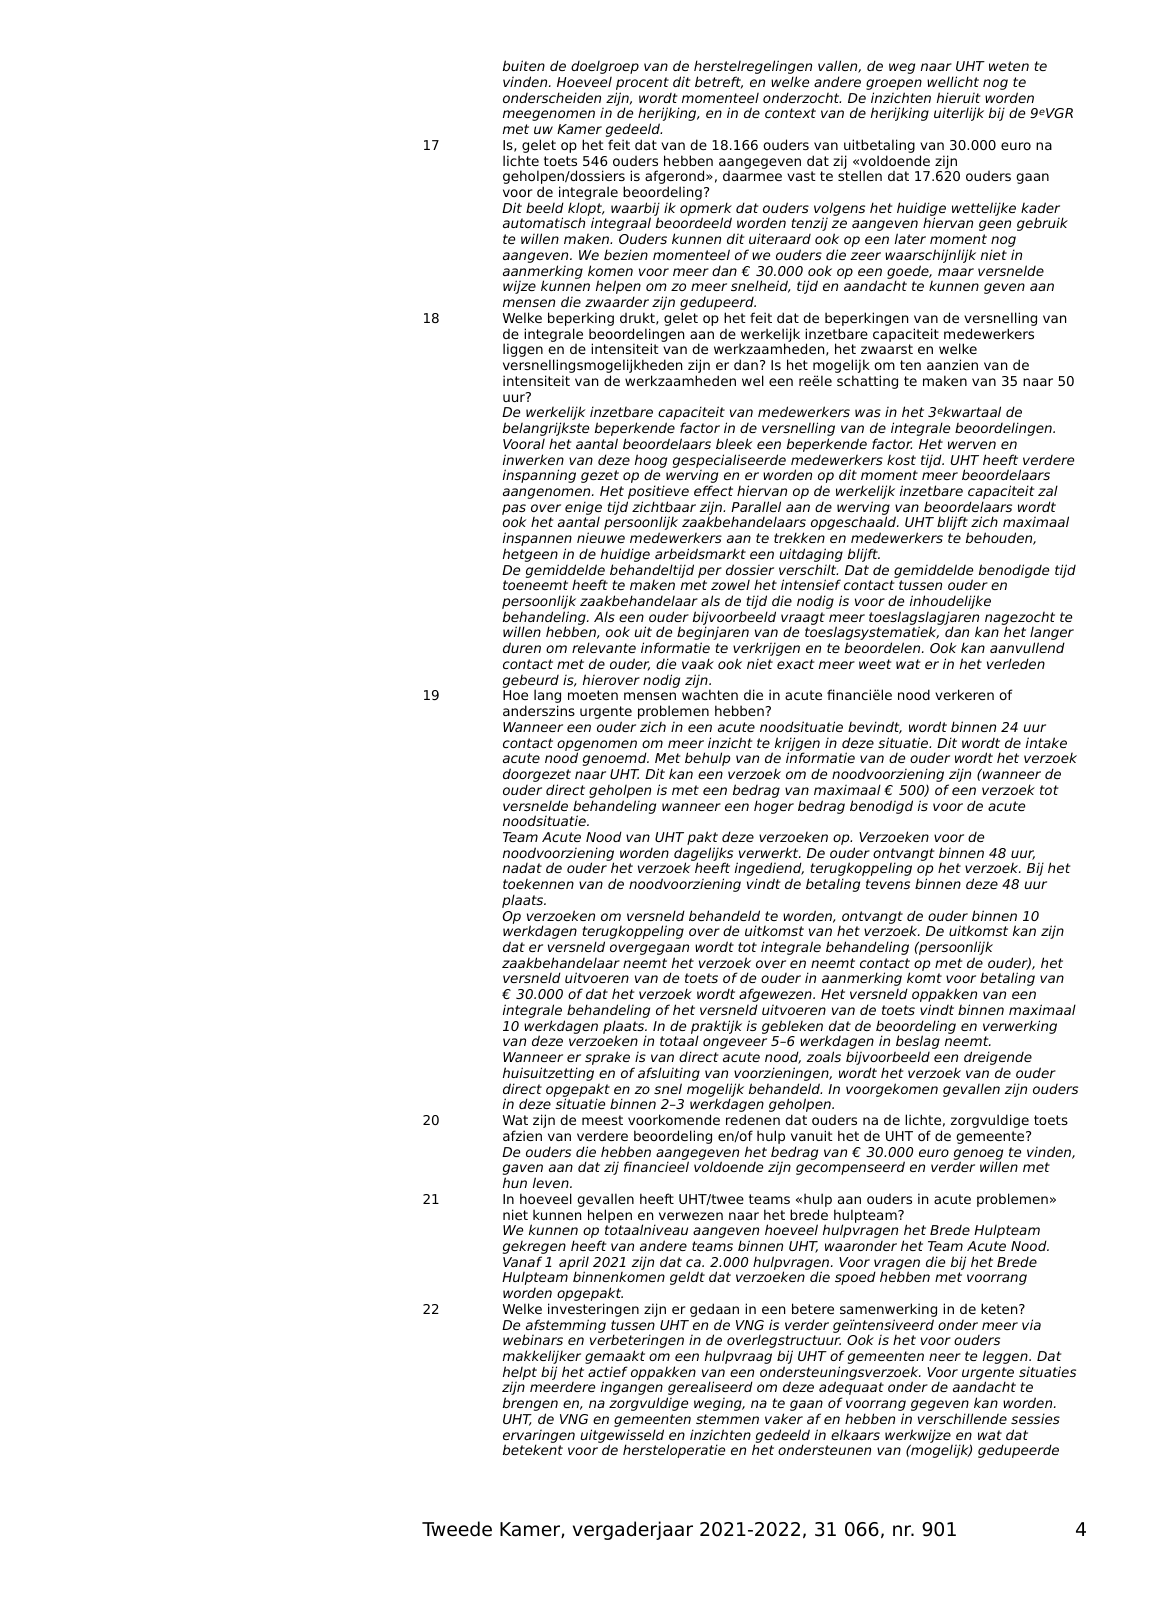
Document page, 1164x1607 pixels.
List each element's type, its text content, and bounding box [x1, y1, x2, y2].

table_cell 19 [422, 688, 496, 720]
table_cell De werkelijk inzetbare capaciteit van medewerkers was in het 3ekwartaal de belangrijkste beperkende factor in de versnelling van de integrale beoordelingen. Vooral het aantal beoordelaars bleek een beperkende factor. Het werven en inwerken van deze hoog gespecialiseerde medewerkers kost tijd. UHT heeft verdere inspanning gezet op de werving en er worden op dit moment meer beoordelaars aangenomen. Het positieve effect hiervan op de werkelijk inzetbare capaciteit zal pas over enige tijd zichtbaar zijn. Parallel aan de werving van beoordelaars wordt ook het aantal persoonlijk zaakbehandelaars opgeschaald. UHT blijft zich maximaal inspannen nieuwe medewerkers aan te trekken en medewerkers te behouden, hetgeen in de huidige arbeidsmarkt een uitdaging blijft. De gemiddelde behandeltijd per dossier verschilt. Dat de gemiddelde benodigde tijd toeneemt heeft te maken met zowel het intensief contact tussen ouder en persoonlijk zaakbehandelaar als de tijd die nodig is voor de inhoudelijke behandeling. Als een ouder bijvoorbeeld vraagt meer toeslagslagjaren nagezocht te willen hebben, ook uit de beginjaren van de toeslagsystematiek, dan kan het langer duren om relevante informatie te verkrijgen en te beoordelen. Ook kan aanvullend contact met de ouder, die vaak ook niet exact meer weet wat er in het verleden gebeurd is, hierover nodig zijn. [496, 405, 1087, 688]
table_cell Wanneer een ouder zich in een acute noodsituatie bevindt, wordt binnen 24 uur contact opgenomen om meer inzicht te krijgen in deze situatie. Dit wordt de intake acute nood genoemd. Met behulp van de informatie van de ouder wordt het verzoek doorgezet naar UHT. Dit kan een verzoek om de noodvoorziening zijn (wanneer de ouder direct geholpen is met een bedrag van maximaal € 500) of een verzoek tot versnelde behandeling wanneer een hoger bedrag benodigd is voor de acute noodsituatie. Team Acute Nood van UHT pakt deze verzoeken op. Verzoeken voor de noodvoorziening worden dagelijks verwerkt. De ouder ontvangt binnen 48 uur, nadat de ouder het verzoek heeft ingediend, terugkoppeling op het verzoek. Bij het toekennen van de noodvoorziening vindt de betaling tevens binnen deze 48 uur plaats. Op verzoeken om versneld behandeld te worden, ontvangt de ouder binnen 10 werkdagen terugkoppeling over de uitkomst van het verzoek. De uitkomst kan zijn dat er versneld overgegaan wordt tot integrale behandeling (persoonlijk zaakbehandelaar neemt het verzoek over en neemt contact op met de ouder), het versneld uitvoeren van de toets of de ouder in aanmerking komt voor betaling van € 30.000 of dat het verzoek wordt afgewezen. Het versneld oppakken van een integrale behandeling of het versneld uitvoeren van de toets vindt binnen maximaal 10 werkdagen plaats. In de praktijk is gebleken dat de beoordeling en verwerking van deze verzoeken in totaal ongeveer 5–6 werkdagen in beslag neemt. Wanneer er sprake is van direct acute nood, zoals bijvoorbeeld een dreigende huisuitzetting en of afsluiting van voorzieningen, wordt het verzoek van de ouder direct opgepakt en zo snel mogelijk behandeld. In voorgekomen gevallen zijn ouders in deze situatie binnen 2–3 werkdagen geholpen. [496, 720, 1087, 1113]
table_cell 17 [422, 138, 496, 201]
table_cell [422, 405, 496, 688]
table_cell 21 [422, 1192, 496, 1223]
table_cell In hoeveel gevallen heeft UHT/twee teams «hulp aan ouders in acute problemen» niet kunnen helpen en verwezen naar het brede hulpteam? [496, 1192, 1087, 1223]
table_cell Wat zijn de meest voorkomende redenen dat ouders na de lichte, zorgvuldige toets afzien van verdere beoordeling en/of hulp vanuit het de UHT of de gemeente? [496, 1113, 1087, 1144]
table_cell De ouders die hebben aangegeven het bedrag van € 30.000 euro genoeg te vinden, gaven aan dat zij financieel voldoende zijn gecompenseerd en verder willen met hun leven. [496, 1144, 1087, 1192]
table_cell Is, gelet op het feit dat van de 18.166 ouders van uitbetaling van 30.000 euro na lichte toets 546 ouders hebben aangegeven dat zij «voldoende zijn geholpen/dossiers is afgerond», daarmee vast te stellen dat 17.620 ouders gaan voor de integrale beoordeling? [496, 138, 1087, 201]
table_cell buiten de doelgroep van de herstelregelingen vallen, de weg naar UHT weten te vinden. Hoeveel procent dit betreft, en welke andere groepen wellicht nog te onderscheiden zijn, wordt momenteel onderzocht. De inzichten hieruit worden meegenomen in de herijking, en in de context van de herijking uiterlijk bij de 9eVGR met uw Kamer gedeeld. [496, 59, 1087, 138]
table_cell [422, 1144, 496, 1192]
table_cell [422, 1318, 496, 1459]
table_cell Hoe lang moeten mensen wachten die in acute financiële nood verkeren of anderszins urgente problemen hebben? [496, 688, 1087, 720]
table_cell 18 [422, 311, 496, 405]
table_cell Welke investeringen zijn er gedaan in een betere samenwerking in de keten? [496, 1302, 1087, 1317]
table_cell 20 [422, 1113, 496, 1144]
table_cell We kunnen op totaalniveau aangeven hoeveel hulpvragen het Brede Hulpteam gekregen heeft van andere teams binnen UHT, waaronder het Team Acute Nood. Vanaf 1 april 2021 zijn dat ca. 2.000 hulpvragen. Voor vragen die bij het Brede Hulpteam binnenkomen geldt dat verzoeken die spoed hebben met voorrang worden opgepakt. [496, 1223, 1087, 1302]
table_cell 22 [422, 1302, 496, 1317]
table_cell [422, 201, 496, 311]
table_cell [422, 59, 496, 138]
table_cell [422, 720, 496, 1113]
table_cell De afstemming tussen UHT en de VNG is verder geïntensiveerd onder meer via webinars en verbeteringen in de overlegstructuur. Ook is het voor ouders makkelijker gemaakt om een hulpvraag bij UHT of gemeenten neer te leggen. Dat helpt bij het actief oppakken van een ondersteuningsverzoek. Voor urgente situaties zijn meerdere ingangen gerealiseerd om deze adequaat onder de aandacht te brengen en, na zorgvuldige weging, na te gaan of voorrang gegeven kan worden. UHT, de VNG en gemeenten stemmen vaker af en hebben in verschillende sessies ervaringen uitgewisseld en inzichten gedeeld in elkaars werkwijze en wat dat betekent voor de hersteloperatie en het ondersteunen van (mogelijk) gedupeerde [496, 1318, 1087, 1459]
table_cell [422, 1223, 496, 1302]
table_cell Dit beeld klopt, waarbij ik opmerk dat ouders volgens het huidige wettelijke kader automatisch integraal beoordeeld worden tenzij ze aangeven hiervan geen gebruik te willen maken. Ouders kunnen dit uiteraard ook op een later moment nog aangeven. We bezien momenteel of we ouders die zeer waarschijnlijk niet in aanmerking komen voor meer dan € 30.000 ook op een goede, maar versnelde wijze kunnen helpen om zo meer snelheid, tijd en aandacht te kunnen geven aan mensen die zwaarder zijn gedupeerd. [496, 201, 1087, 311]
table_cell Welke beperking drukt, gelet op het feit dat de beperkingen van de versnelling van de integrale beoordelingen aan de werkelijk inzetbare capaciteit medewerkers liggen en de intensiteit van de werkzaamheden, het zwaarst en welke versnellingsmogelijkheden zijn er dan? Is het mogelijk om ten aanzien van de intensiteit van de werkzaamheden wel een reële schatting te maken van 35 naar 50 uur? [496, 311, 1087, 405]
